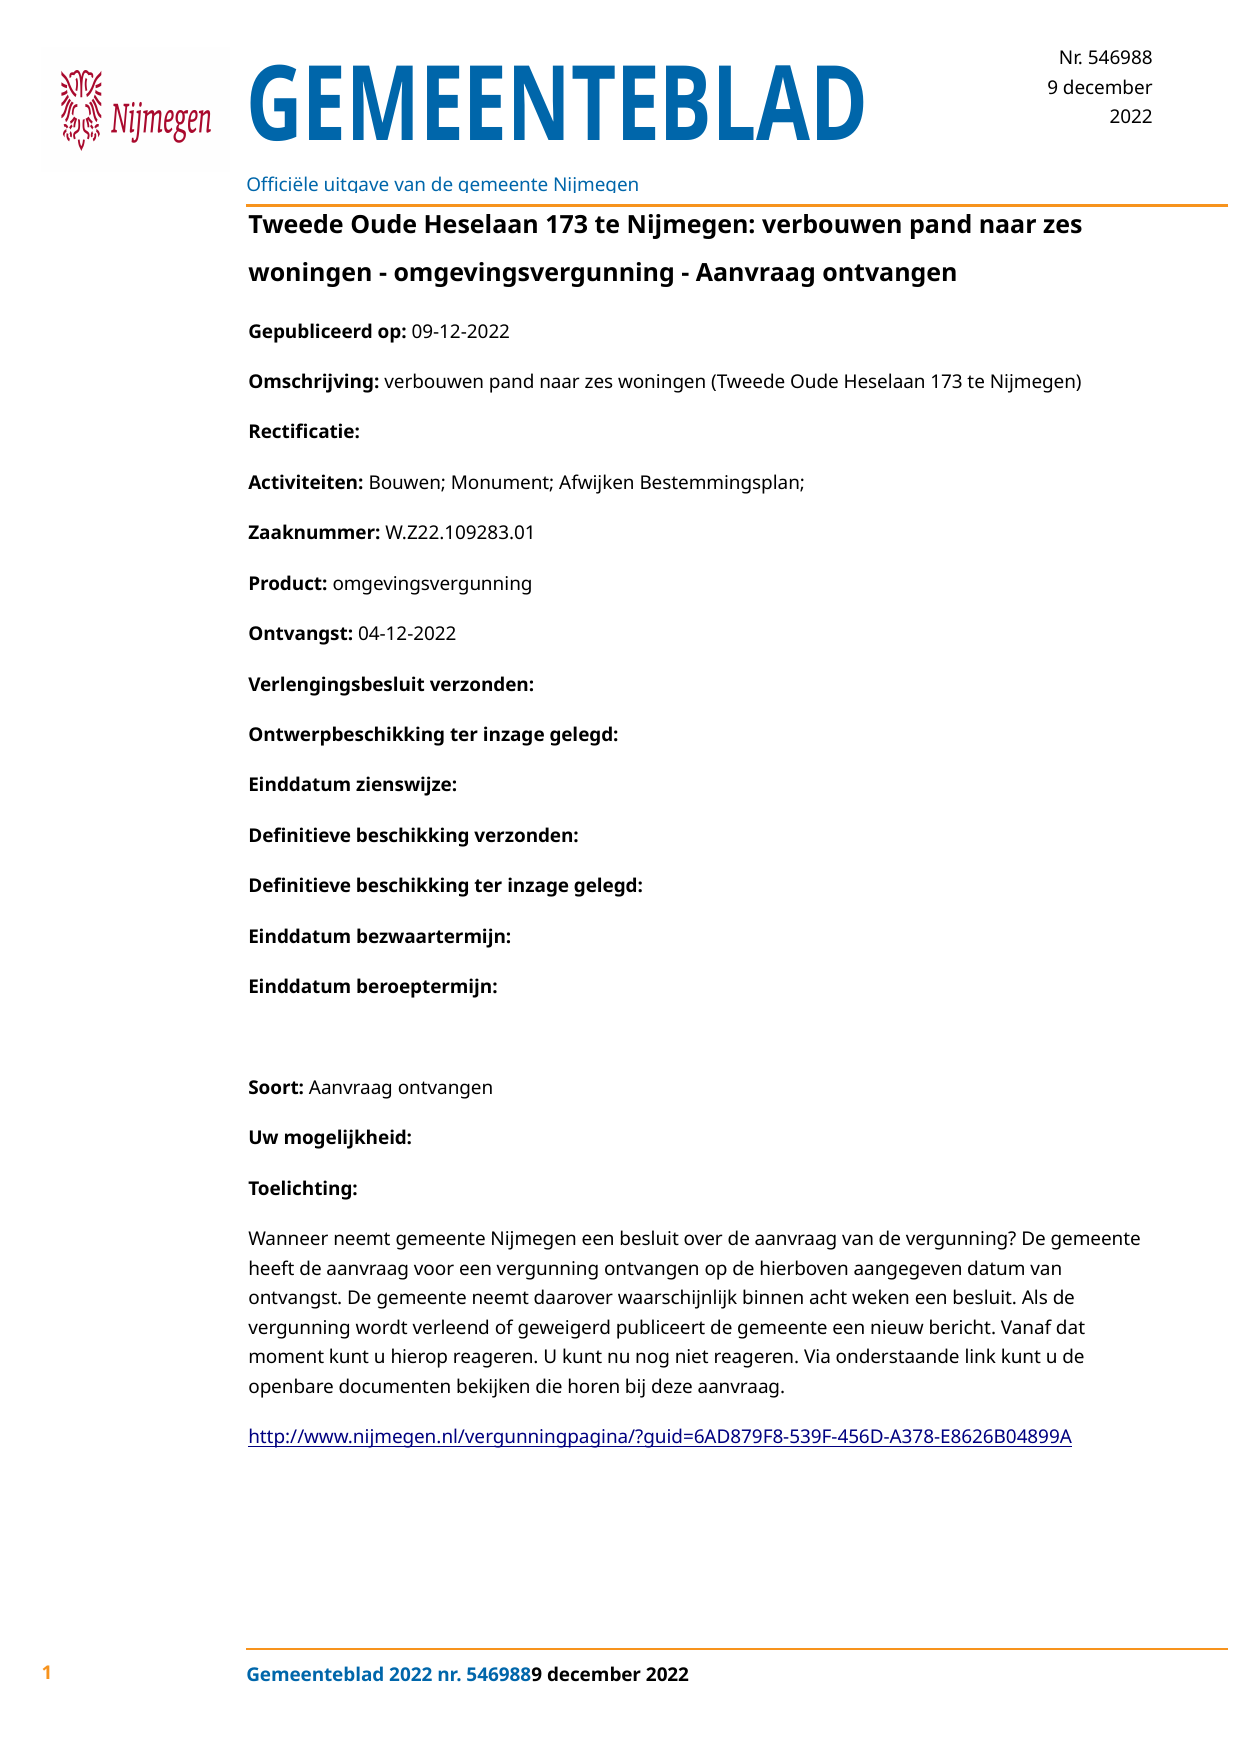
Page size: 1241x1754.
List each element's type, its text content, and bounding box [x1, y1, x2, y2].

text Ontvangst: 04-12-2022 [248, 620, 1152, 646]
text Soort: Aanvraag ontvangen [248, 1074, 1152, 1100]
text Einddatum zienswijze: [248, 772, 1152, 797]
text http://www.nijmegen.nl/vergunningpagina/?guid=6AD879F8-539F-456D-A378-E8626B04899A [248, 1424, 1152, 1449]
text Einddatum bezwaartermijn: [248, 923, 1152, 949]
text Rectificatie: [248, 419, 1152, 444]
text Tweede Oude Heselaan 173 te Nijmegen: verbouwen pand naar zes woningen - omgevingsvergunning - Aanvraag ontvangen [248, 207, 1152, 288]
text Ontwerpbeschikking ter inzage gelegd: [248, 721, 1152, 747]
text Activiteiten: Bouwen; Monument; Afwijken Bestemmingsplan; [248, 469, 1152, 495]
text Definitieve beschikking verzonden: [248, 822, 1152, 848]
text Einddatum beroeptermijn: [248, 973, 1152, 999]
text Definitieve beschikking ter inzage gelegd: [248, 872, 1152, 898]
picture [41, 47, 231, 172]
text Zaaknummer: W.Z22.109283.01 [248, 519, 1152, 545]
text Verlengingsbesluit verzonden: [248, 671, 1152, 697]
text Toelichting: [248, 1175, 1152, 1201]
text Omschrijving: verbouwen pand naar zes woningen (Tweede Oude Heselaan 173 te Nijmegen) [248, 368, 1152, 394]
text Uw mogelijkheid: [248, 1124, 1152, 1150]
text Product: omgevingsvergunning [248, 570, 1152, 596]
text Wanneer neemt gemeente Nijmegen een besluit over de aanvraag van de vergunning? De gemeente heeft de aanvraag voor een vergunning ontvangen op de hierboven aangegeven datum van ontvangst. De gemeente neemt daarover waarschijnlijk binnen acht weken een besluit. Als de vergunning wordt verleend of geweigerd publiceert de gemeente een nieuw bericht. Vanaf dat moment kunt u hierop reageren. U kunt nu nog niet reageren. Via onderstaande link kunt u de openbare documenten bekijken die horen bij deze aanvraag. [248, 1225, 1152, 1399]
text Gepubliceerd op: 09-12-2022 [248, 318, 1152, 344]
